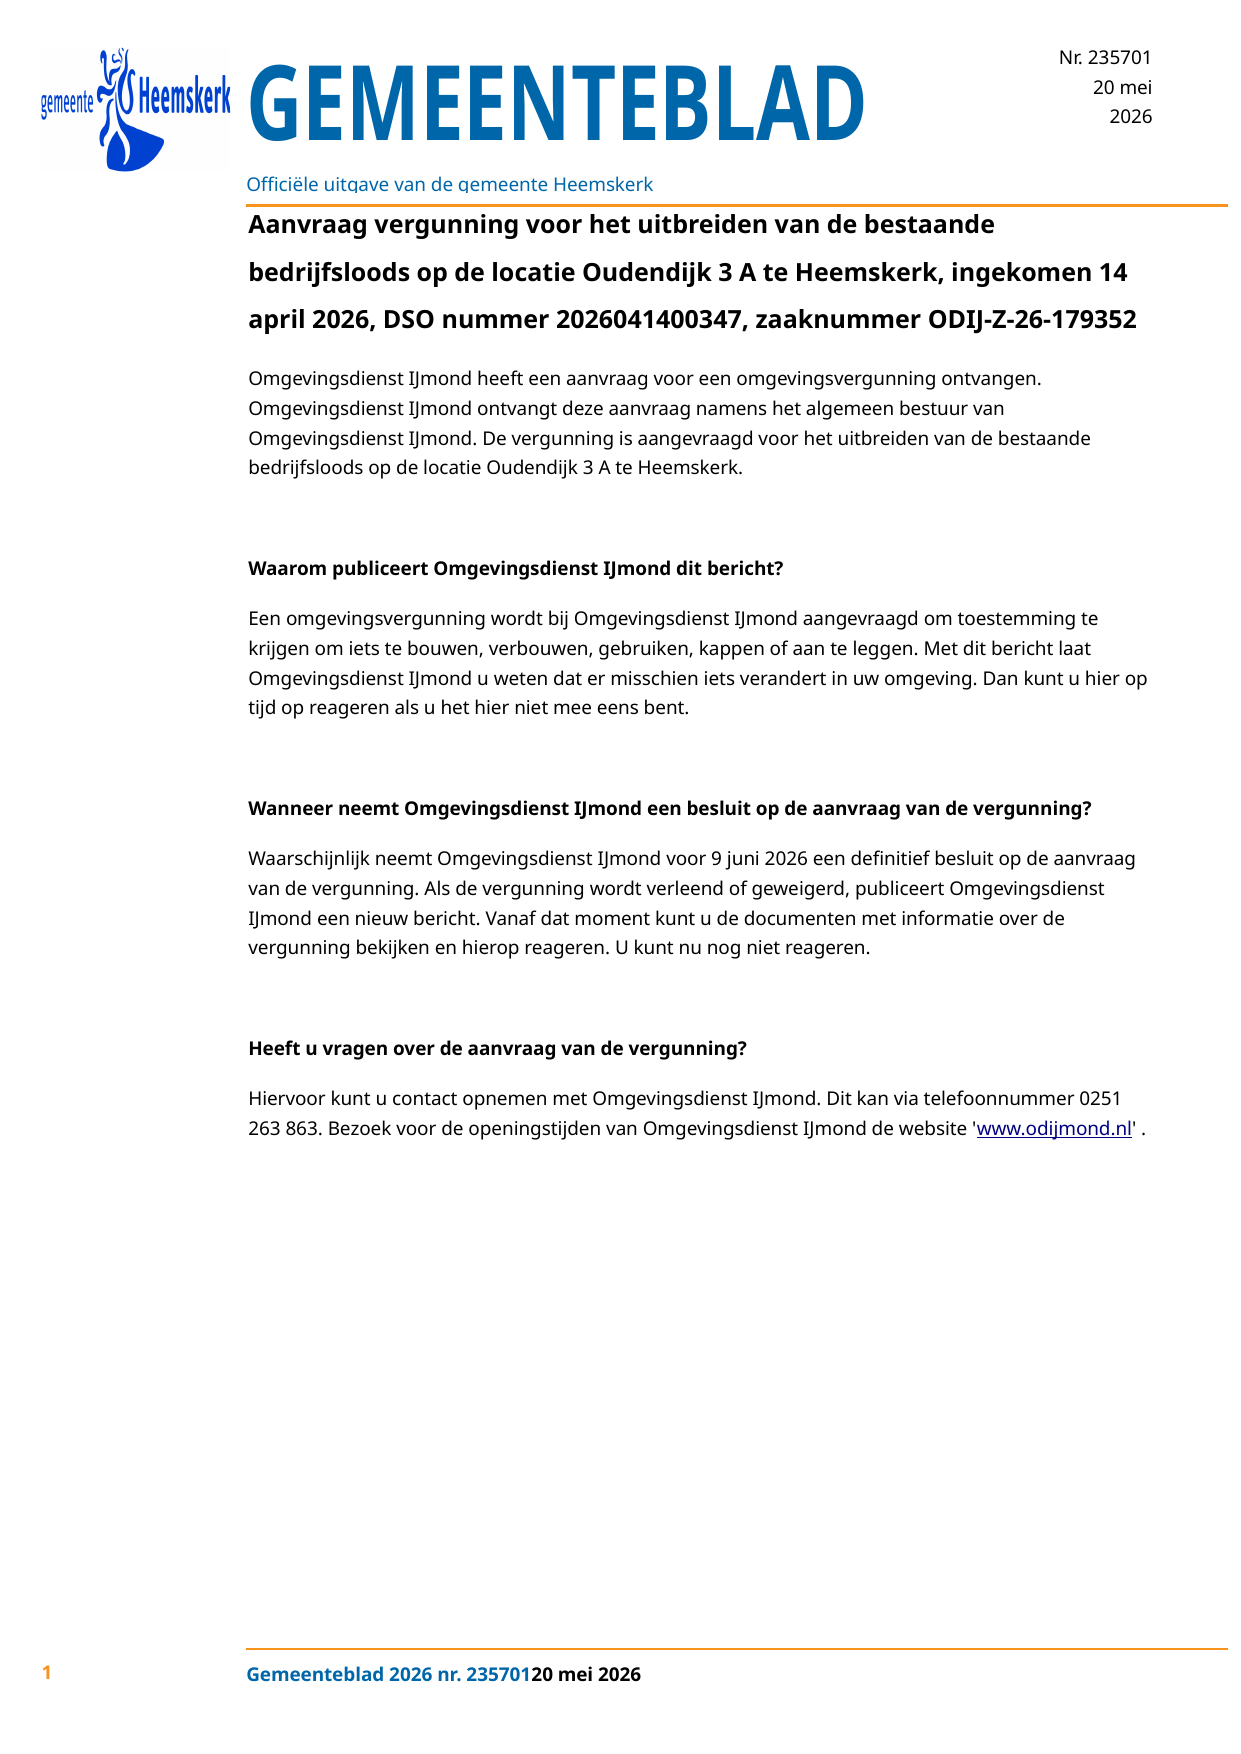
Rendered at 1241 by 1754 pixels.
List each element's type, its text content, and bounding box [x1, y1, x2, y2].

text Wanneer neemt Omgevingsdienst IJmond een besluit op de aanvraag van de vergunning? [248, 795, 1152, 821]
text Waarschijnlijk neemt Omgevingsdienst IJmond voor 9 juni 2026 een definitief besluit op de aanvraag van de vergunning. Als de vergunning wordt verleend of geweigerd, publiceert Omgevingsdienst IJmond een nieuw bericht. Vanaf dat moment kunt u de documenten met informatie over de vergunning bekijken en hierop reageren. U kunt nu nog niet reageren. [248, 846, 1152, 960]
text Heeft u vragen over de aanvraag van de vergunning? [248, 1035, 1152, 1061]
picture [41, 47, 231, 172]
text Omgevingsdienst IJmond heeft een aanvraag voor een omgevingsvergunning ontvangen. Omgevingsdienst IJmond ontvangt deze aanvraag namens het algemeen bestuur van Omgevingsdienst IJmond. De vergunning is aangevraagd voor het uitbreiden van de bestaande bedrijfsloods op de locatie Oudendijk 3 A te Heemskerk. [248, 366, 1152, 480]
text Aanvraag vergunning voor het uitbreiden van de bestaande bedrijfsloods op de locatie Oudendijk 3 A te Heemskerk, ingekomen 14 april 2026, DSO nummer 2026041400347, zaaknummer ODIJ-Z-26-179352 [248, 207, 1152, 336]
text Een omgevingsvergunning wordt bij Omgevingsdienst IJmond aangevraagd om toestemming te krijgen om iets te bouwen, verbouwen, gebruiken, kappen of aan te leggen. Met dit bericht laat Omgevingsdienst IJmond u weten dat er misschien iets verandert in uw omgeving. Dan kunt u hier op tijd op reageren als u het hier niet mee eens bent. [248, 606, 1152, 720]
text Hiervoor kunt u contact opnemen met Omgevingsdienst IJmond. Dit kan via telefoonnummer 0251 263 863. Bezoek voor de openingstijden van Omgevingsdienst IJmond de website 'www.odijmond.nl' . [248, 1086, 1152, 1141]
text Waarom publiceert Omgevingsdienst IJmond dit bericht? [248, 555, 1152, 581]
